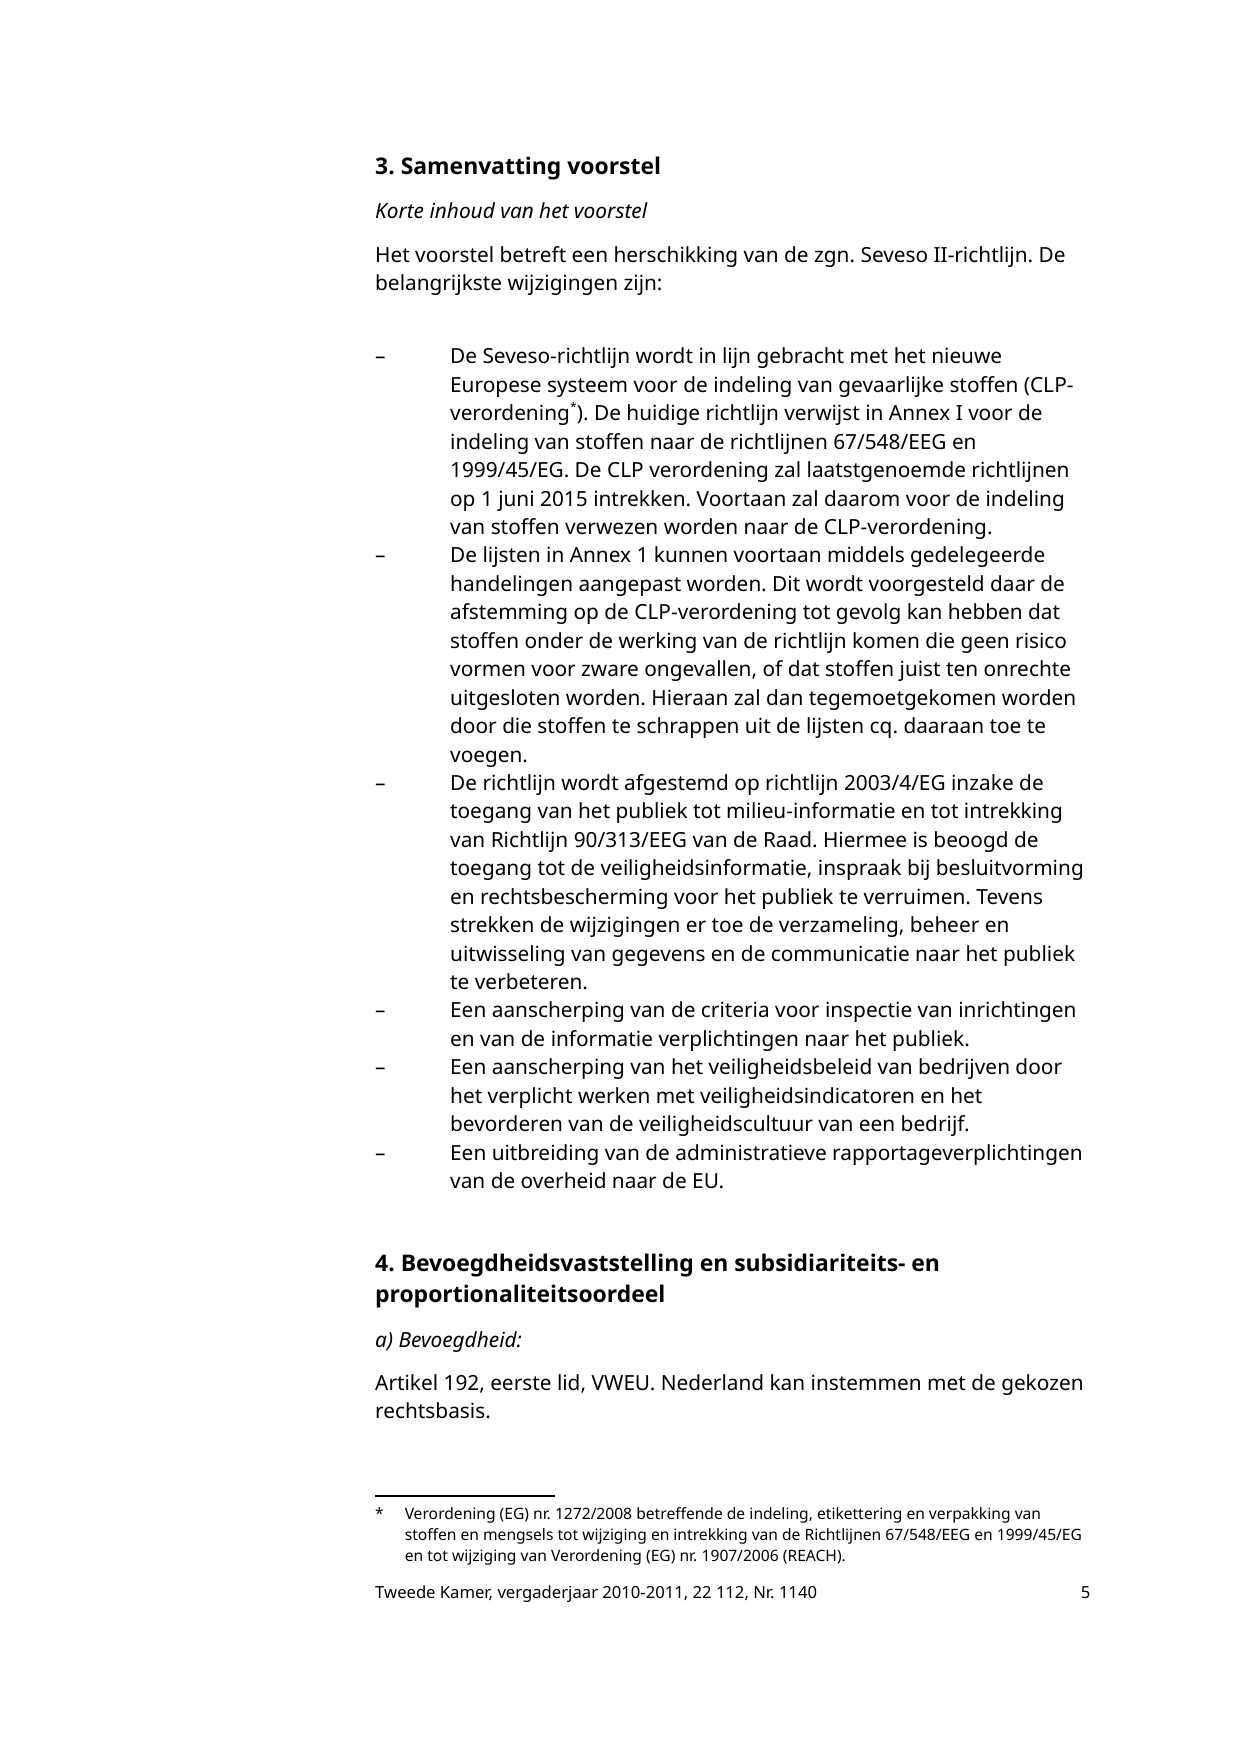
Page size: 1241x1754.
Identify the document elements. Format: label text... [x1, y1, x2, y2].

list Verordening (EG) nr. 1272/2008 betreffende de indeling, etikettering en verpakking van stoffen en mengsels tot wijziging en intrekking van de Richtlijnen 67/548/EEG en 1999/45/EG en tot wijziging van Verordening (EG) nr. 1907/2006 (REACH). [375, 1452, 1090, 1566]
text a) Bevoegdheid: [375, 1325, 1090, 1353]
list Een aanscherping van het veiligheidsbeleid van bedrijven door het verplicht werken met veiligheidsindicatoren en het bevorderen van de veiligheidscultuur van een bedrijf. [375, 1052, 1090, 1138]
list De richtlijn wordt afgestemd op richtlijn 2003/4/EG inzake de toegang van het publiek tot milieu-informatie en tot intrekking van Richtlijn 90/313/EEG van de Raad. Hiermee is beoogd de toegang tot de veiligheidsinformatie, inspraak bij besluitvorming en rechtsbescherming voor het publiek te verruimen. Tevens strekken de wijzigingen er toe de verzameling, beheer en uitwisseling van gegevens en de communicatie naar het publiek te verbeteren. [375, 768, 1090, 996]
list De Seveso-richtlijn wordt in lijn gebracht met het nieuwe Europese systeem voor de indeling van gevaarlijke stoffen (CLP-verordening). De huidige richtlijn verwijst in Annex I voor de indeling van stoffen naar de richtlijnen 67/548/EEG en 1999/45/EG. De CLP verordening zal laatstgenoemde richtlijnen op 1 juni 2015 intrekken. Voortaan zal daarom voor de indeling van stoffen verwezen worden naar de CLP-verordening. [375, 342, 1090, 541]
list Een uitbreiding van de administratieve rapportageverplichtingen van de overheid naar de EU. [375, 1138, 1090, 1195]
text Artikel 192, eerste lid, VWEU. Nederland kan instemmen met de gekozen rechtsbasis. [375, 1368, 1090, 1425]
list Een aanscherping van de criteria voor inspectie van inrichtingen en van de informatie verplichtingen naar het publiek. [375, 996, 1090, 1052]
list De lijsten in Annex 1 kunnen voortaan middels gedelegeerde handelingen aangepast worden. Dit wordt voorgesteld daar de afstemming op de CLP-verordening tot gevolg kan hebben dat stoffen onder de werking van de richtlijn komen die geen risico vormen voor zware ongevallen, of dat stoffen juist ten onrechte uitgesloten worden. Hieraan zal dan tegemoetgekomen worden door die stoffen te schrappen uit de lijsten cq. daaraan toe te voegen. [375, 541, 1090, 768]
subtitle 3. Samenvatting voorstel [375, 150, 1090, 181]
text Korte inhoud van het voorstel [375, 196, 1090, 225]
subtitle 4. Bevoegdheidsvaststelling en subsidiariteits- en proportionaliteitsoordeel [375, 1247, 1090, 1310]
text Het voorstel betreft een herschikking van de zgn. Seveso II-richtlijn. De belangrijkste wijzigingen zijn: [375, 240, 1090, 297]
